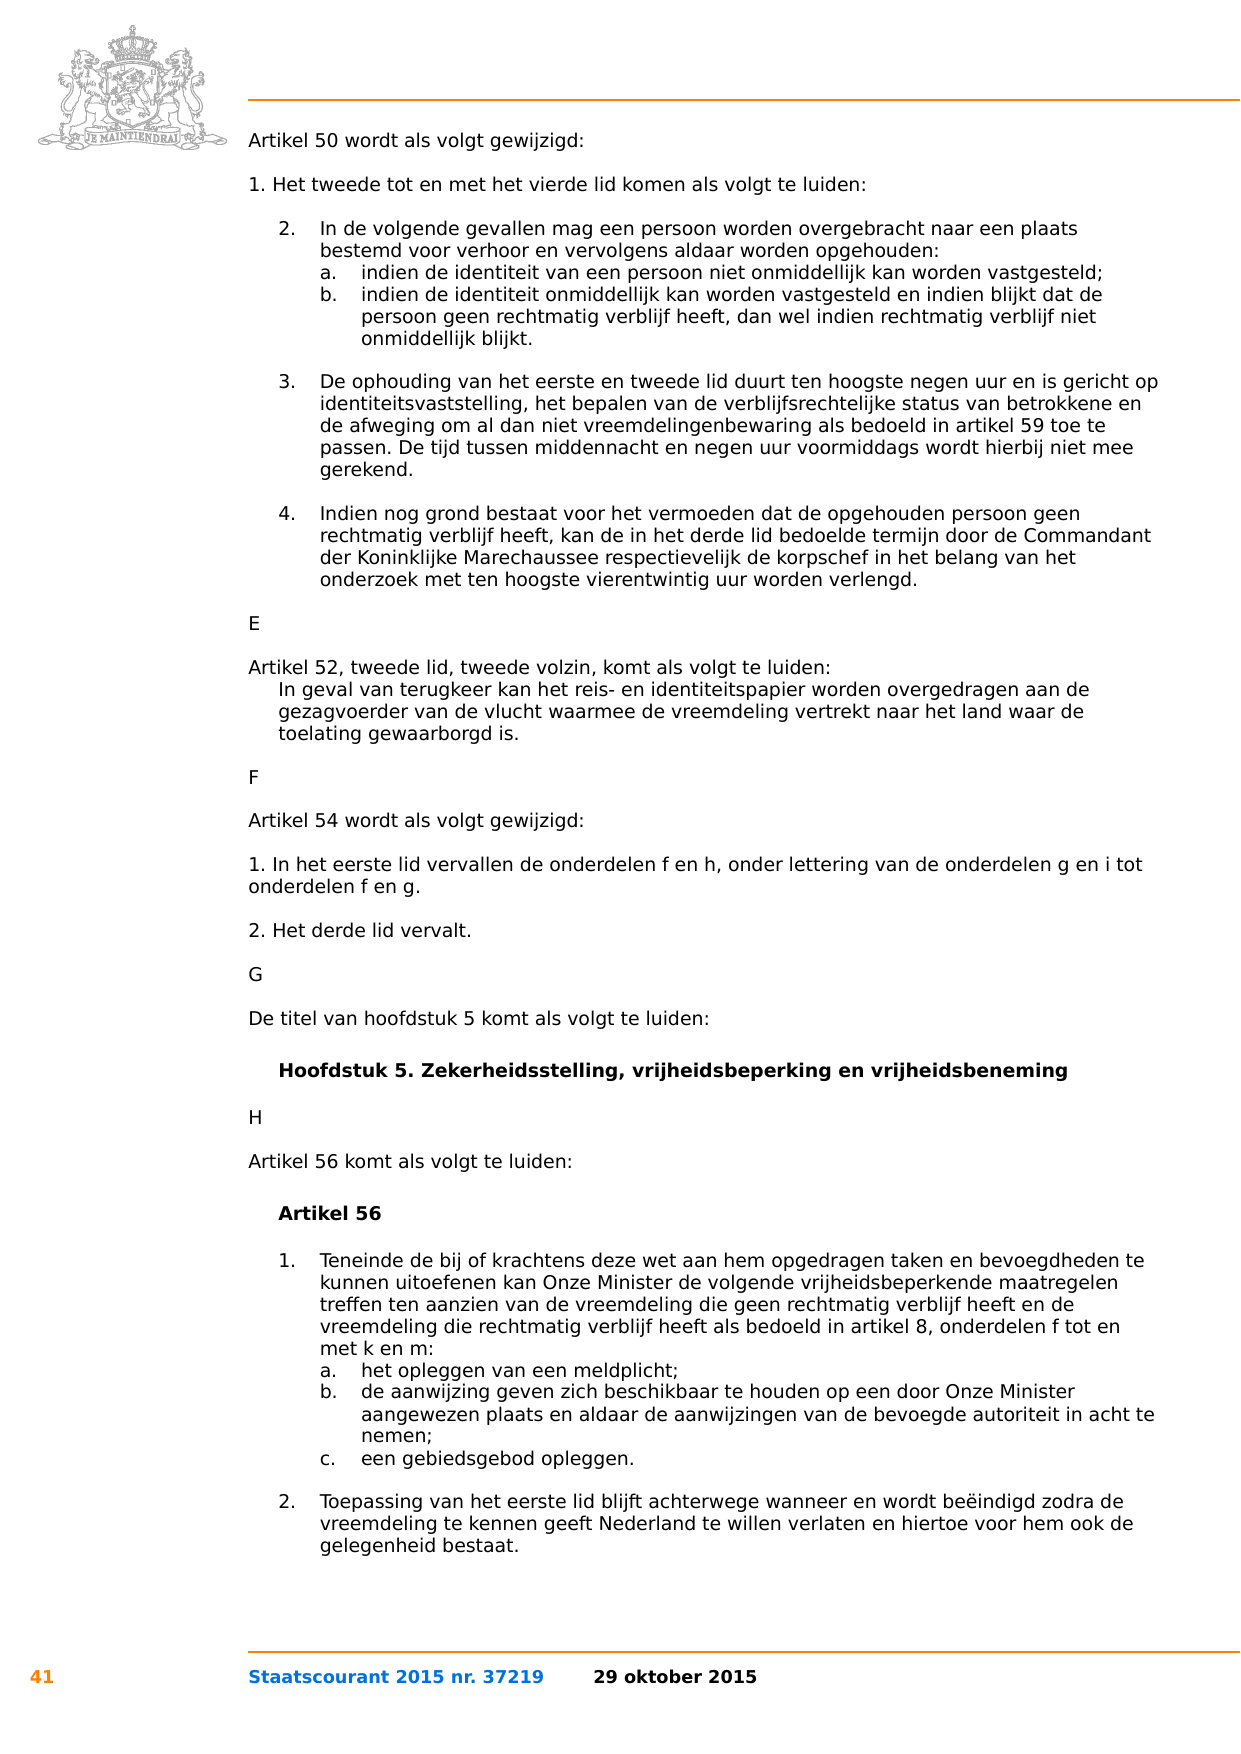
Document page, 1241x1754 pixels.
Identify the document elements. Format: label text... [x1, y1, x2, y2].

text F [248, 767, 1163, 788]
text a. indien de identiteit van een persoon niet onmiddellijk kan worden vastgesteld; [319, 262, 1163, 283]
text 1. In het eerste lid vervallen de onderdelen f en h, onder lettering van de onderdelen g en i tot onderdelen f en g. [248, 854, 1163, 898]
text Artikel 54 wordt als volgt gewijzigd: [248, 810, 1163, 832]
picture [38, 25, 227, 150]
text b. indien de identiteit onmiddellijk kan worden vastgesteld en indien blijkt dat de persoon geen rechtmatig verblijf heeft, dan wel indien rechtmatig verblijf niet onmiddellijk blijkt. [319, 283, 1163, 349]
text Artikel 56 komt als volgt te luiden: [248, 1151, 1163, 1173]
text 4. Indien nog grond bestaat voor het vermoeden dat de opgehouden persoon geen rechtmatig verblijf heeft, kan de in het derde lid bedoelde termijn door de Commandant der Koninklijke Marechaussee respectievelijk de korpschef in het belang van het onderzoek met ten hoogste vierentwintig uur worden verlengd. [278, 503, 1163, 591]
text 1. Het tweede tot en met het vierde lid komen als volgt te luiden: [248, 174, 1163, 196]
text In geval van terugkeer kan het reis- en identiteitspapier worden overgedragen aan de gezagvoerder van de vlucht waarmee de vreemdeling vertrekt naar het land waar de toelating gewaarborgd is. [278, 679, 1163, 745]
text G [248, 964, 1163, 986]
text b. de aanwijzing geven zich beschikbaar te houden op een door Onze Minister aangewezen plaats en aldaar de aanwijzingen van de bevoegde autoriteit in acht te nemen; [319, 1381, 1163, 1447]
text H [248, 1107, 1163, 1129]
text Artikel 52, tweede lid, tweede volzin, komt als volgt te luiden: [248, 657, 1163, 679]
text c. een gebiedsgebod opleggen. [319, 1447, 1163, 1469]
text 2. Toepassing van het eerste lid blijft achterwege wanneer en wordt beëindigd zodra de vreemdeling te kennen geeft Nederland te willen verlaten en hiertoe voor hem ook de gelegenheid bestaat. [278, 1491, 1163, 1557]
text 1. Teneinde de bij of krachtens deze wet aan hem opgedragen taken en bevoegdheden te kunnen uitoefenen kan Onze Minister de volgende vrijheidsbeperkende maatregelen treffen ten aanzien van de vreemdeling die geen rechtmatig verblijf heeft en de vreemdeling die rechtmatig verblijf heeft als bedoeld in artikel 8, onderdelen f tot en met k en m: [278, 1249, 1163, 1359]
text 2. Het derde lid vervalt. [248, 920, 1163, 942]
text E [248, 613, 1163, 635]
subtitle Hoofdstuk 5. Zekerheidsstelling, vrijheidsbeperking en vrijheidsbeneming [278, 1060, 1163, 1082]
text 2. In de volgende gevallen mag een persoon worden overgebracht naar een plaats bestemd voor verhoor en vervolgens aldaar worden opgehouden: [278, 218, 1163, 262]
text a. het opleggen van een meldplicht; [319, 1359, 1163, 1381]
text De titel van hoofdstuk 5 komt als volgt te luiden: [248, 1008, 1163, 1030]
text 3. De ophouding van het eerste en tweede lid duurt ten hoogste negen uur en is gericht op identiteitsvaststelling, het bepalen van de verblijfsrechtelijke status van betrokkene en de afweging om al dan niet vreemdelingenbewaring als bedoeld in artikel 59 toe te passen. De tijd tussen middennacht en negen uur voormiddags wordt hierbij niet mee gerekend. [278, 371, 1163, 481]
text Artikel 50 wordt als volgt gewijzigd: [248, 130, 1163, 152]
subtitle Artikel 56 [278, 1203, 1163, 1224]
